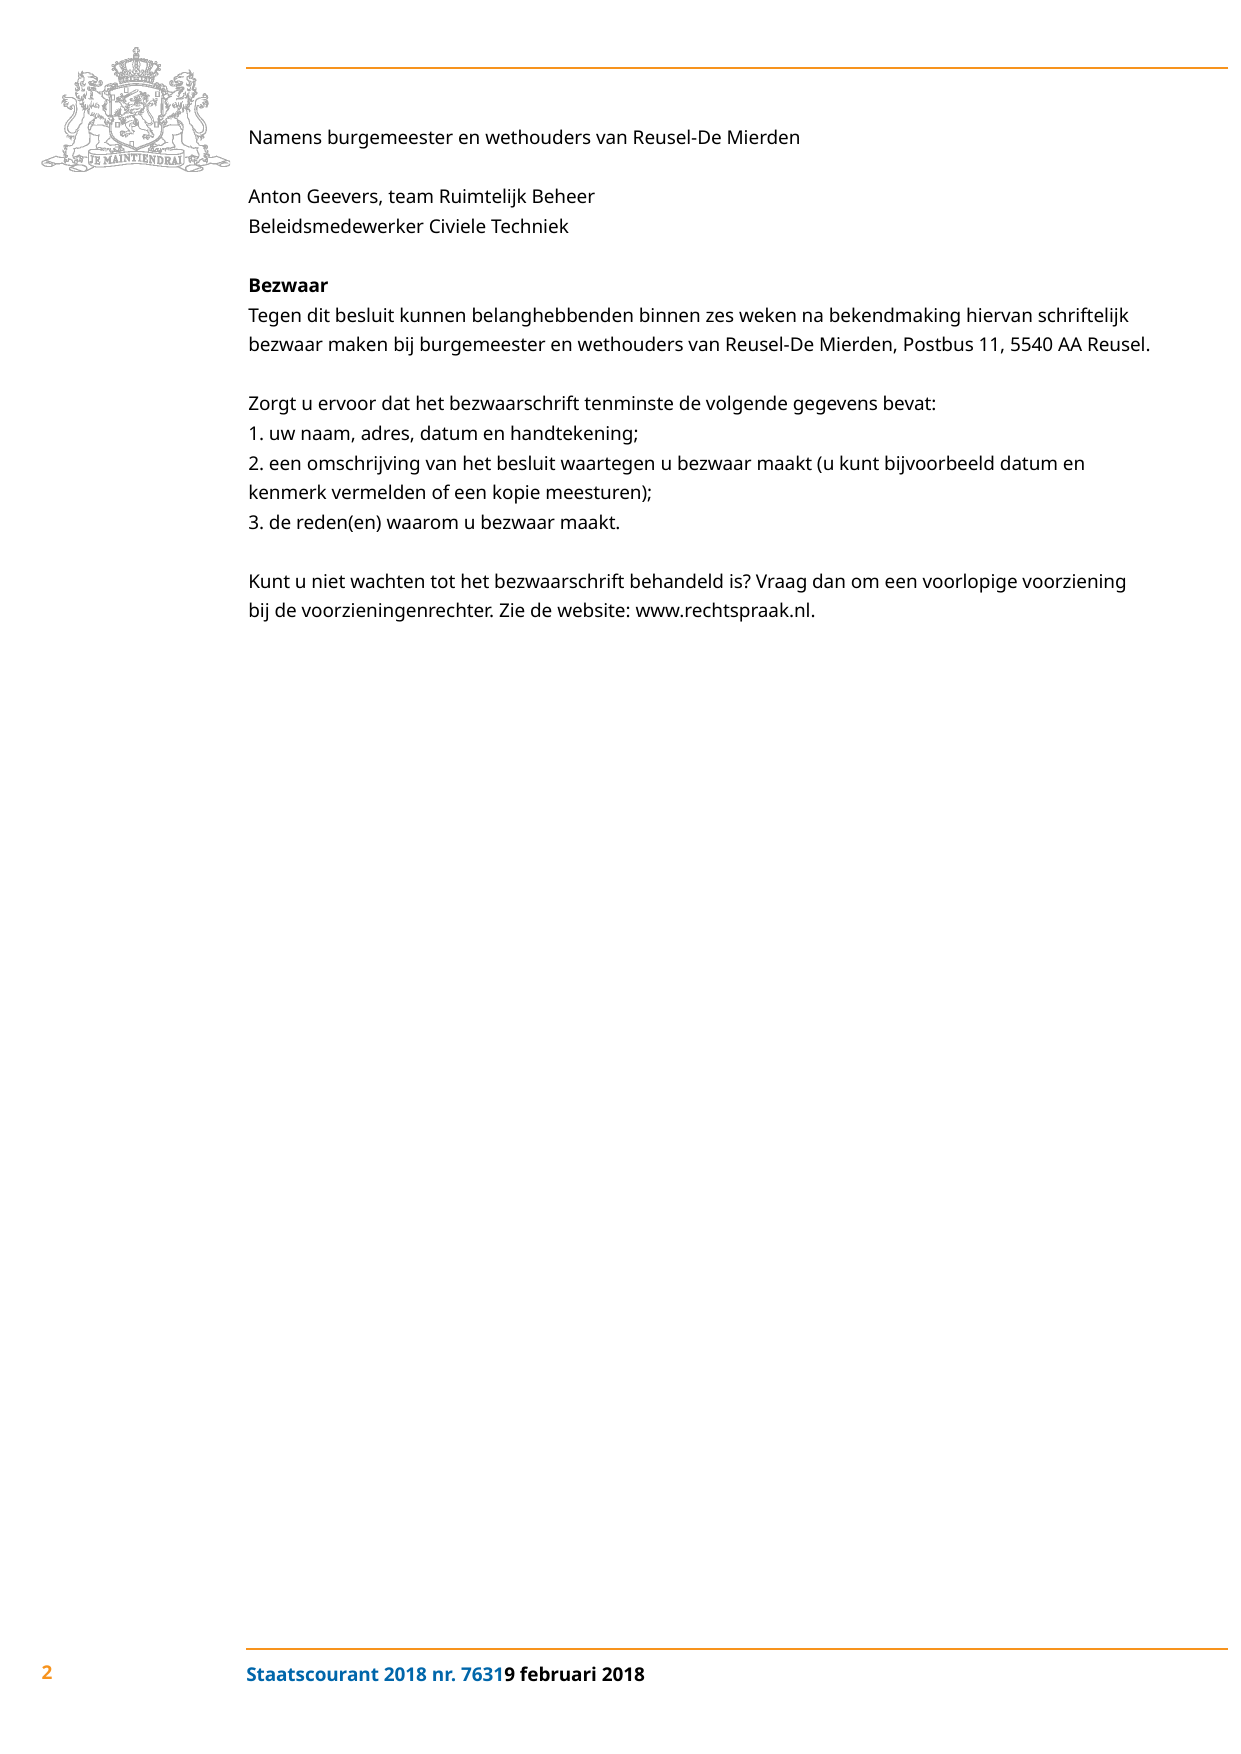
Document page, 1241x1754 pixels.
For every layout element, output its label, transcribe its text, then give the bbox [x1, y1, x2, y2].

text 2. een omschrijving van het besluit waartegen u bezwaar maakt (u kunt bijvoorbeeld datum en kenmerk vermelden of een kopie meesturen); [248, 450, 1152, 505]
text Namens burgemeester en wethouders van Reusel-De Mierden [248, 124, 1152, 150]
text 1. uw naam, adres, datum en handtekening; [248, 420, 1152, 446]
text Tegen dit besluit kunnen belanghebbenden binnen zes weken na bekendmaking hiervan schriftelijk bezwaar maken bij burgemeester en wethouders van Reusel-De Mierden, Postbus 11, 5540 AA Reusel. [248, 302, 1152, 357]
text Bezwaar [248, 272, 1152, 298]
picture [41, 47, 231, 172]
text Anton Geevers, team Ruimtelijk Beheer [248, 183, 1152, 209]
text Zorgt u ervoor dat het bezwaarschrift tenminste de volgende gegevens bevat: [248, 391, 1152, 416]
text 3. de reden(en) waarom u bezwaar maakt. [248, 509, 1152, 535]
text Beleidsmedewerker Civiele Techniek [248, 213, 1152, 239]
text Kunt u niet wachten tot het bezwaarschrift behandeld is? Vraag dan om een voorlopige voorziening bij de voorzieningenrechter. Zie de website: www.rechtspraak.nl. [248, 568, 1152, 623]
